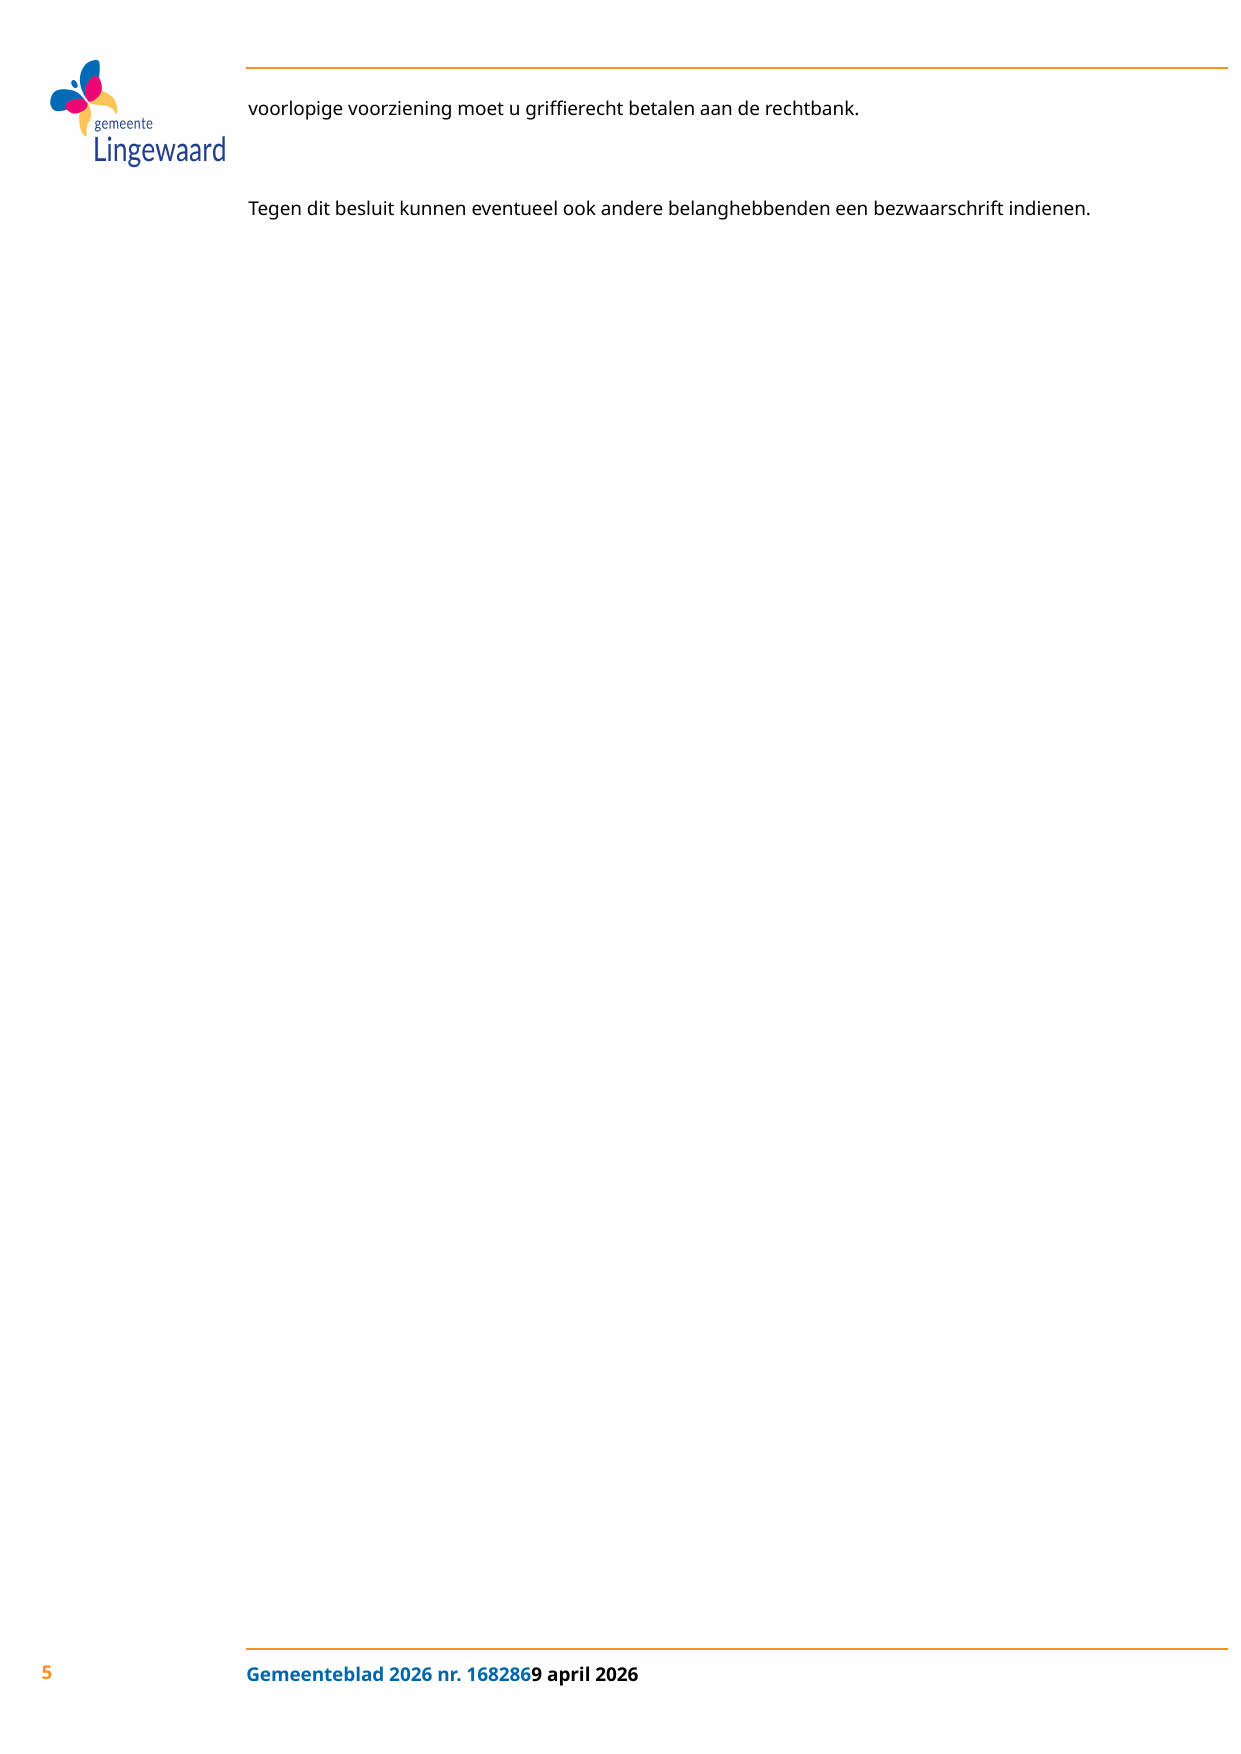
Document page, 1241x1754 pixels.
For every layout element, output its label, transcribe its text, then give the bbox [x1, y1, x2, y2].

picture [41, 47, 231, 172]
text voorlopige voorziening moet u griffierecht betalen aan de rechtbank. [248, 95, 1152, 121]
text Tegen dit besluit kunnen eventueel ook andere belanghebbenden een bezwaarschrift indienen. [248, 196, 1152, 221]
